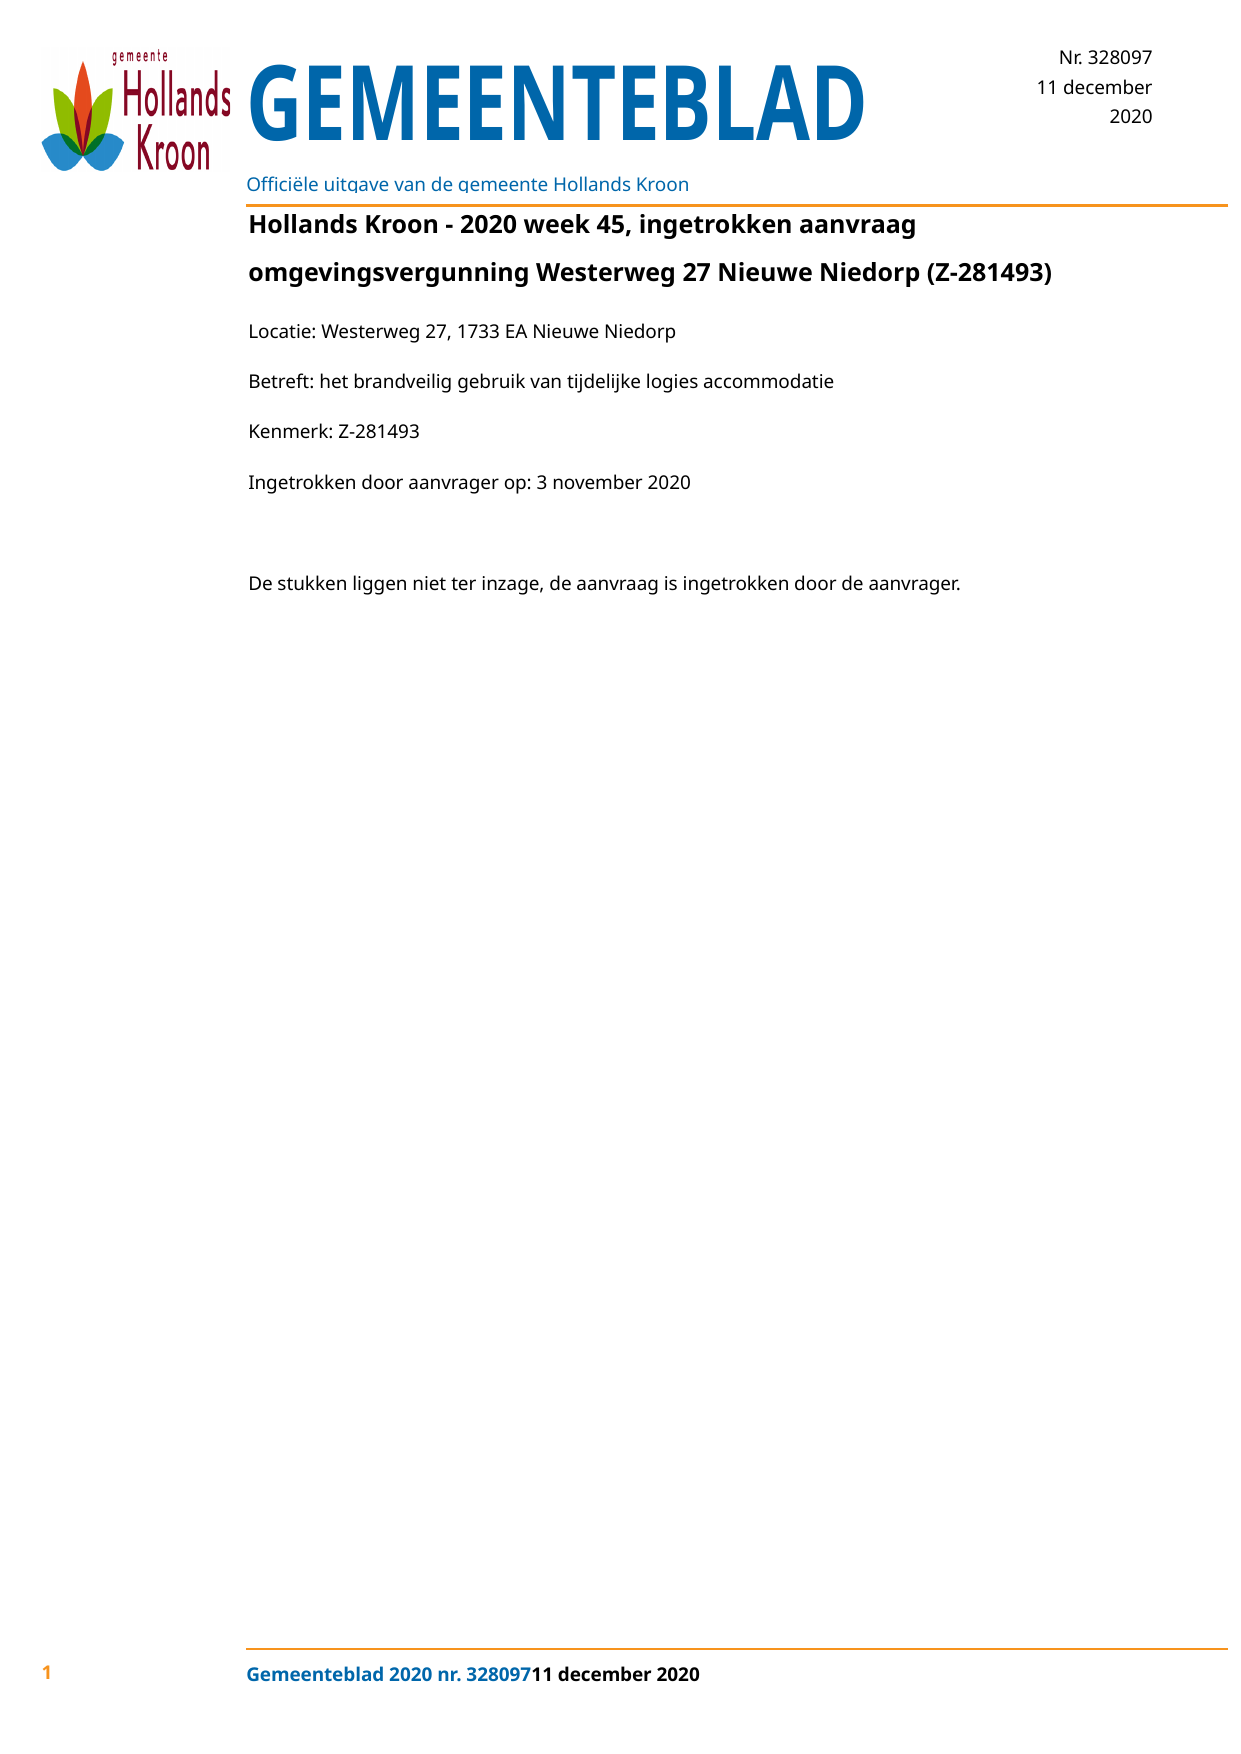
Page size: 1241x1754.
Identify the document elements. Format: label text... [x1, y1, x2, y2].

text De stukken liggen niet ter inzage, de aanvraag is ingetrokken door de aanvrager. [248, 570, 1152, 596]
picture [41, 47, 231, 172]
text Locatie: Westerweg 27, 1733 EA Nieuwe Niedorp [248, 318, 1152, 344]
text Kenmerk: Z-281493 [248, 419, 1152, 444]
text Hollands Kroon - 2020 week 45, ingetrokken aanvraag omgevingsvergunning Westerweg 27 Nieuwe Niedorp (Z-281493) [248, 207, 1152, 288]
text Ingetrokken door aanvrager op: 3 november 2020 [248, 469, 1152, 495]
text Betreft: het brandveilig gebruik van tijdelijke logies accommodatie [248, 368, 1152, 394]
